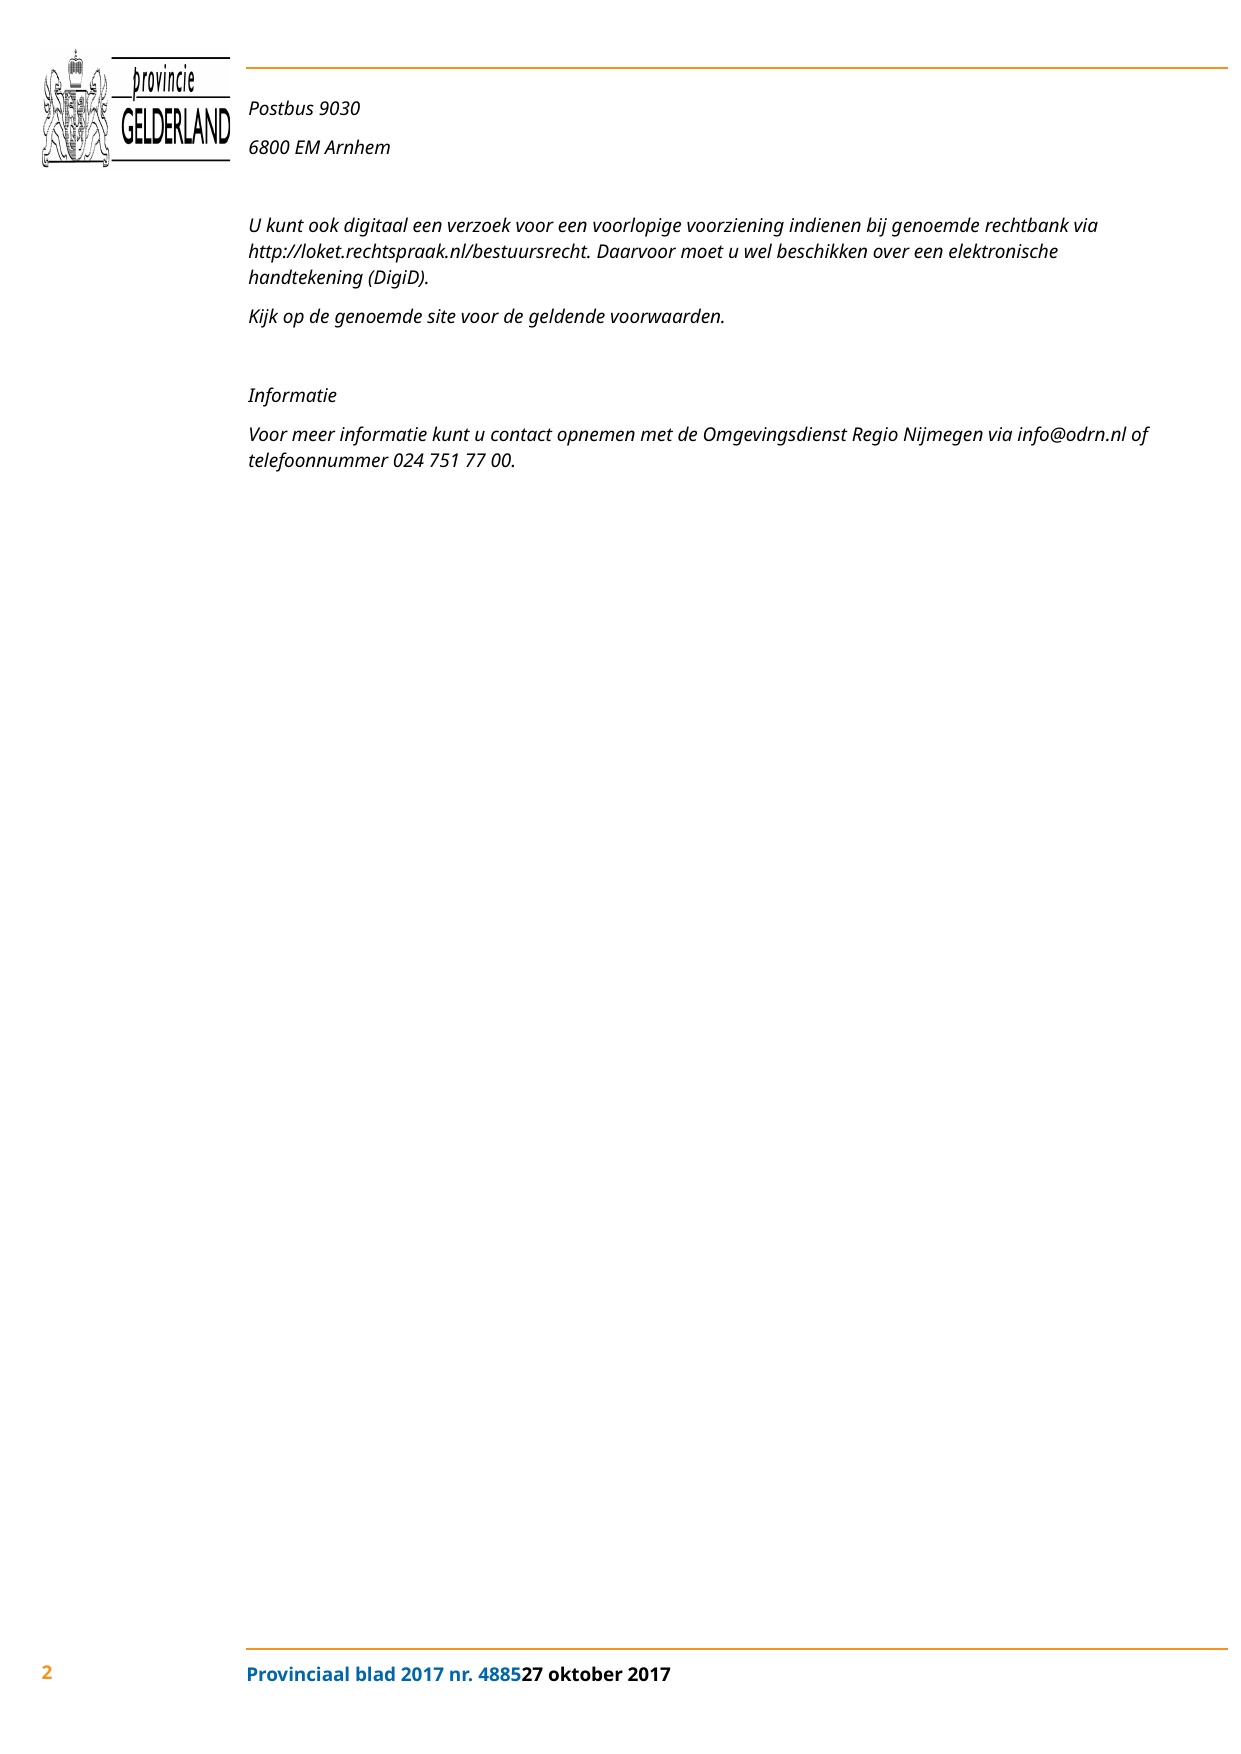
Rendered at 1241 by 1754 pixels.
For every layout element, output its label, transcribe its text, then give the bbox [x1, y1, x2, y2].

text Informatie [248, 382, 1152, 408]
text Postbus 9030 [248, 95, 1152, 121]
text Voor meer informatie kunt u contact opnemen met de Omgevingsdienst Regio Nijmegen via info@odrn.nl of telefoonnummer 024 751 77 00. [248, 421, 1152, 473]
text 6800 EM Arnhem [248, 134, 1152, 160]
text U kunt ook digitaal een verzoek voor een voorlopige voorziening indienen bij genoemde rechtbank via http://loket.rechtspraak.nl/bestuursrecht. Daarvoor moet u wel beschikken over een elektronische handtekening (DigiD). [248, 213, 1152, 290]
picture [41, 47, 231, 172]
text Kijk op de genoemde site voor de geldende voorwaarden. [248, 303, 1152, 329]
